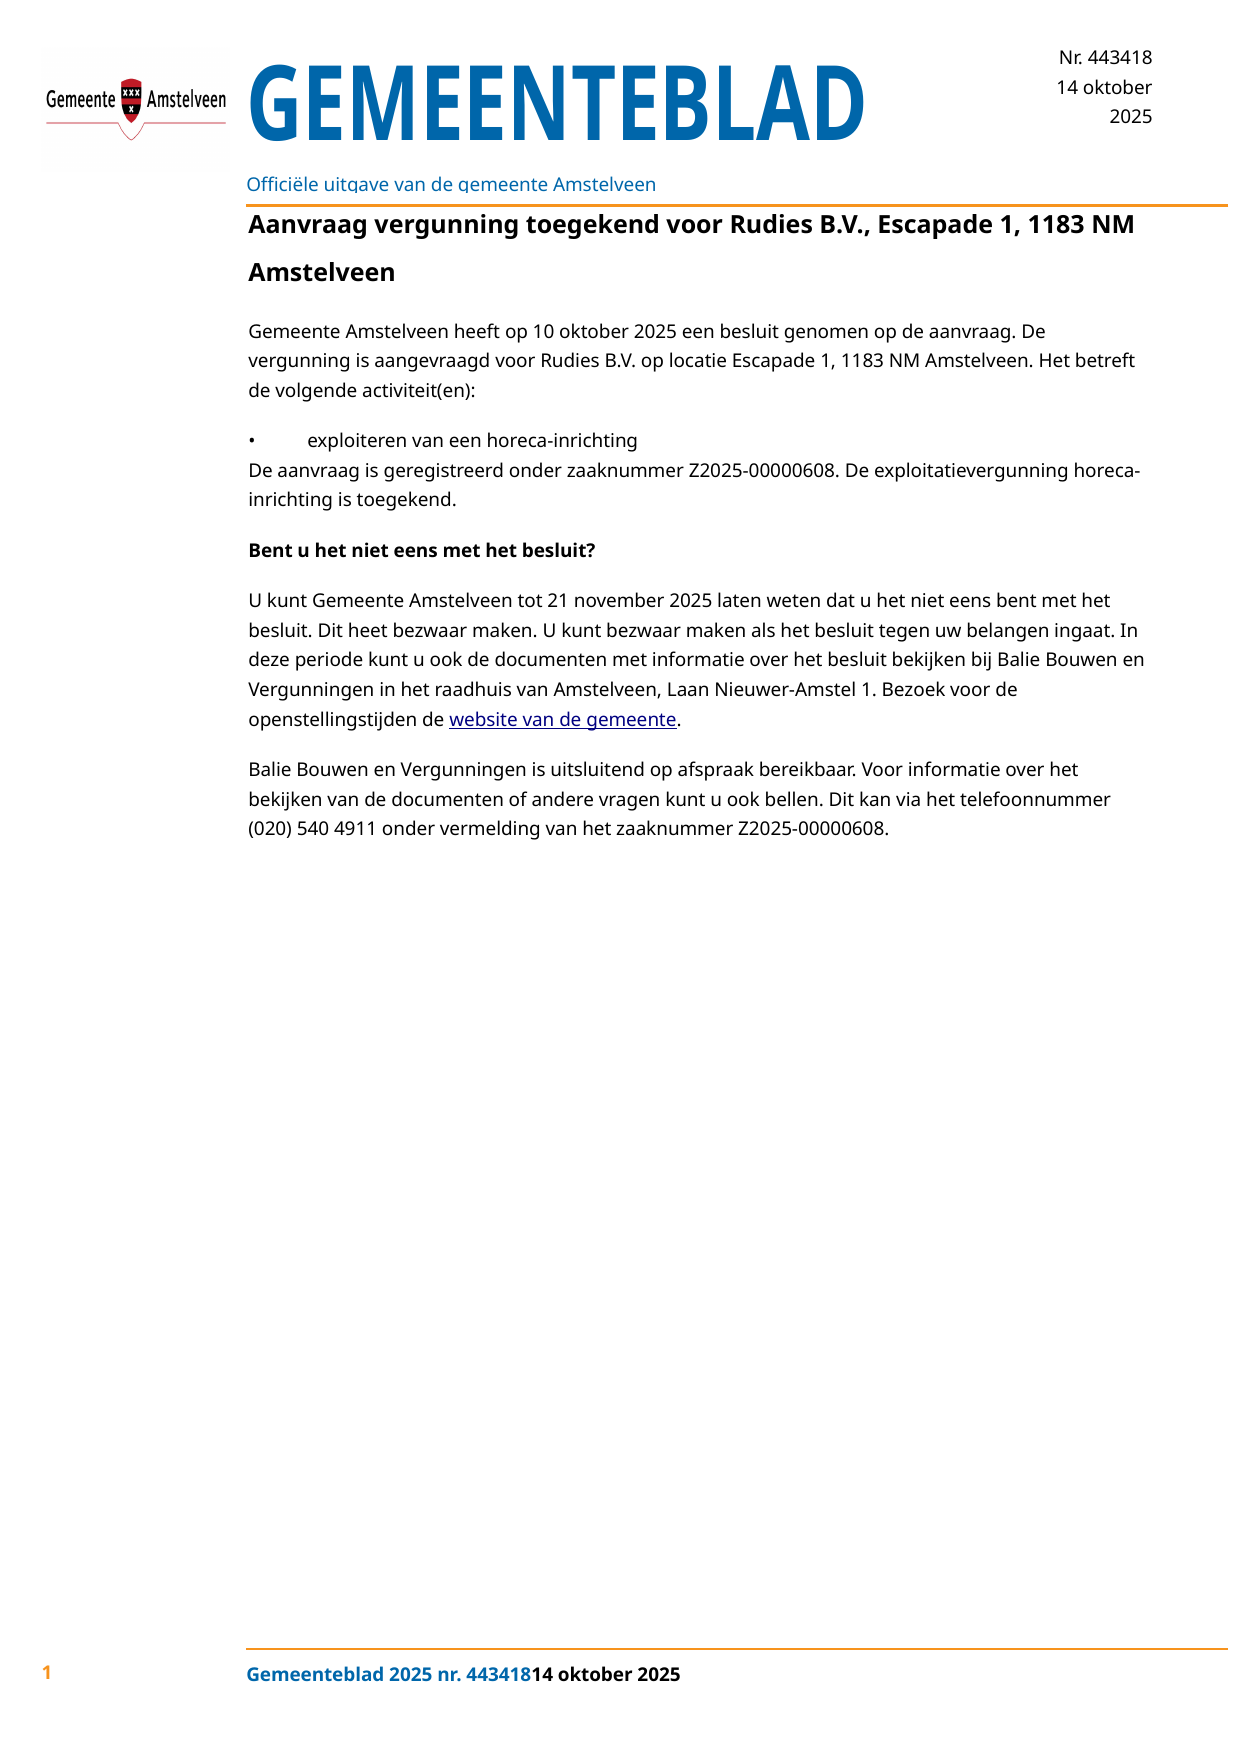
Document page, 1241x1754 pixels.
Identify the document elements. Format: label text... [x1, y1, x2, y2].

text Balie Bouwen en Vergunningen is uitsluitend op afspraak bereikbaar. Voor informatie over het bekijken van de documenten of andere vragen kunt u ook bellen. Dit kan via het telefoonnummer (020) 540 4911 onder vermelding van het zaaknummer Z2025-00000608. [248, 756, 1152, 841]
text Gemeente Amstelveen heeft op 10 oktober 2025 een besluit genomen op de aanvraag. De vergunning is aangevraagd voor Rudies B.V. op locatie Escapade 1, 1183 NM Amstelveen. Het betreft de volgende activiteit(en): [248, 318, 1152, 403]
list exploiteren van een horeca-inrichting [248, 427, 1152, 453]
text Aanvraag vergunning toegekend voor Rudies B.V., Escapade 1, 1183 NM Amstelveen [248, 207, 1152, 288]
picture [41, 47, 231, 172]
text De aanvraag is geregistreerd onder zaaknummer Z2025-00000608. De exploitatievergunning horeca-inrichting is toegekend. [248, 457, 1152, 512]
text Bent u het niet eens met het besluit? [248, 537, 1152, 563]
text U kunt Gemeente Amstelveen tot 21 november 2025 laten weten dat u het niet eens bent met het besluit. Dit heet bezwaar maken. U kunt bezwaar maken als het besluit tegen uw belangen ingaat. In deze periode kunt u ook de documenten met informatie over het besluit bekijken bij Balie Bouwen en Vergunningen in het raadhuis van Amstelveen, Laan Nieuwer-Amstel 1. Bezoek voor de openstellingstijden de website van de gemeente. [248, 587, 1152, 732]
